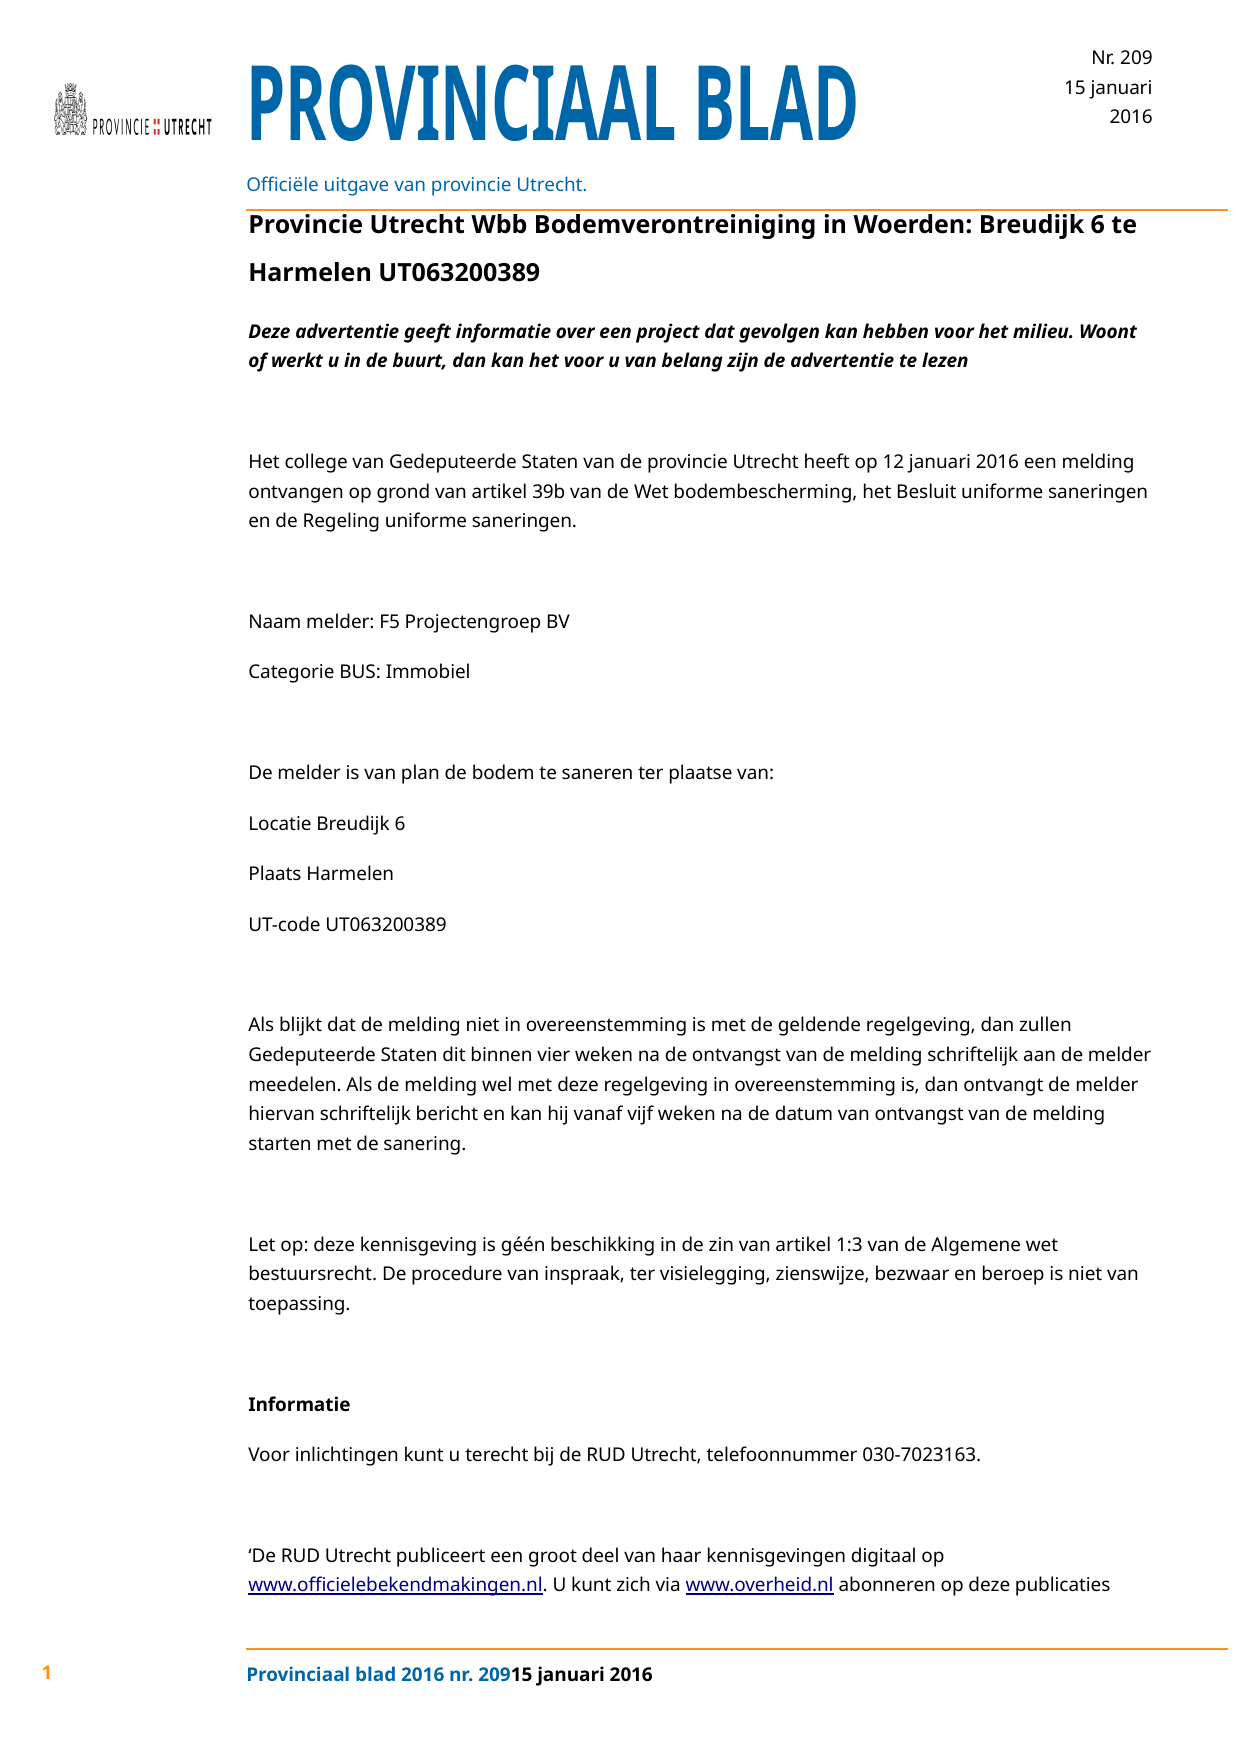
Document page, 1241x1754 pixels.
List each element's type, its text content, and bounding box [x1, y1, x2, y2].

text ‘De RUD Utrecht publiceert een groot deel van haar kennisgevingen digitaal op www.officielebekendmakingen.nl. U kunt zich via www.overheid.nl abonneren op deze publicaties [248, 1542, 1152, 1597]
text Let op: deze kennisgeving is géén beschikking in de zin van artikel 1:3 van de Algemene wet bestuursrecht. De procedure van inspraak, ter visielegging, zienswijze, bezwaar en beroep is niet van toepassing. [248, 1231, 1152, 1316]
picture [41, 47, 231, 172]
text De melder is van plan de bodem te saneren ter plaatse van: [248, 759, 1152, 785]
text Deze advertentie geeft informatie over een project dat gevolgen kan hebben voor het milieu. Woont of werkt u in de buurt, dan kan het voor u van belang zijn de advertentie te lezen [248, 318, 1152, 373]
text Provincie Utrecht Wbb Bodemverontreiniging in Woerden: Breudijk 6 te Harmelen UT063200389 [248, 211, 1152, 288]
text UT-code UT063200389 [248, 911, 1152, 937]
text Als blijkt dat de melding niet in overeenstemming is met de geldende regelgeving, dan zullen Gedeputeerde Staten dit binnen vier weken na de ontvangst van de melding schriftelijk aan de melder meedelen. Als de melding wel met deze regelgeving in overeenstemming is, dan ontvangt de melder hiervan schriftelijk bericht en kan hij vanaf vijf weken na de datum van ontvangst van de melding starten met de sanering. [248, 1012, 1152, 1156]
text Locatie Breudijk 6 [248, 810, 1152, 836]
text Het college van Gedeputeerde Staten van de provincie Utrecht heeft op 12 januari 2016 een melding ontvangen op grond van artikel 39b van de Wet bodembescherming, het Besluit uniforme saneringen en de Regeling uniforme saneringen. [248, 448, 1152, 533]
text Voor inlichtingen kunt u terecht bij de RUD Utrecht, telefoonnummer 030-7023163. [248, 1441, 1152, 1467]
text Plaats Harmelen [248, 860, 1152, 886]
text Naam melder: F5 Projectengroep BV [248, 608, 1152, 634]
text Informatie [248, 1391, 1152, 1417]
text Categorie BUS: Immobiel [248, 659, 1152, 684]
